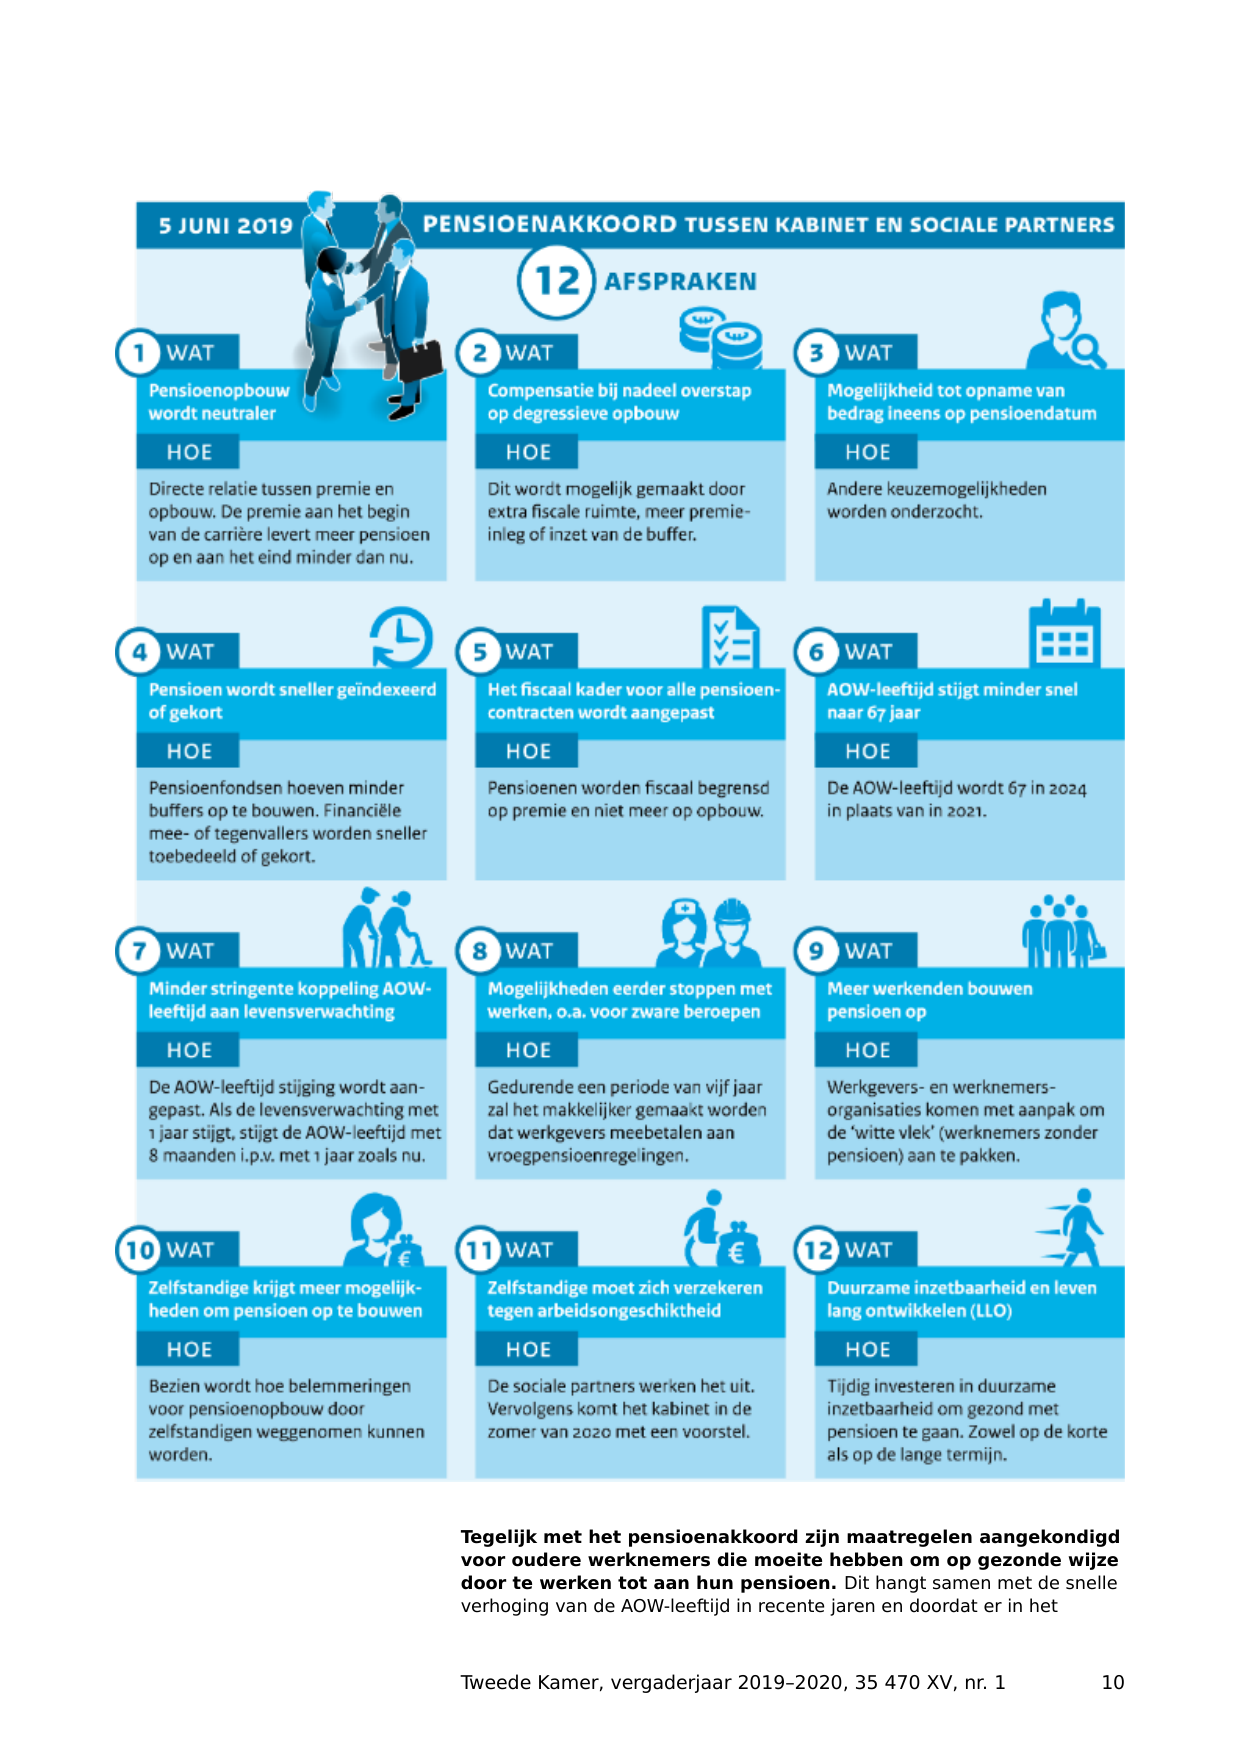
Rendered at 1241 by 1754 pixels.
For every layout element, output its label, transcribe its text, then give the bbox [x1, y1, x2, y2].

text Tegelijk met het pensioenakkoord zijn maatregelen aangekondigd voor oudere werknemers die moeite hebben om op gezonde wijze door te werken tot aan hun pensioen. Dit hangt samen met de snelle verhoging van de AOW-leeftijd in recente jaren en doordat er in het [461, 1525, 1125, 1617]
